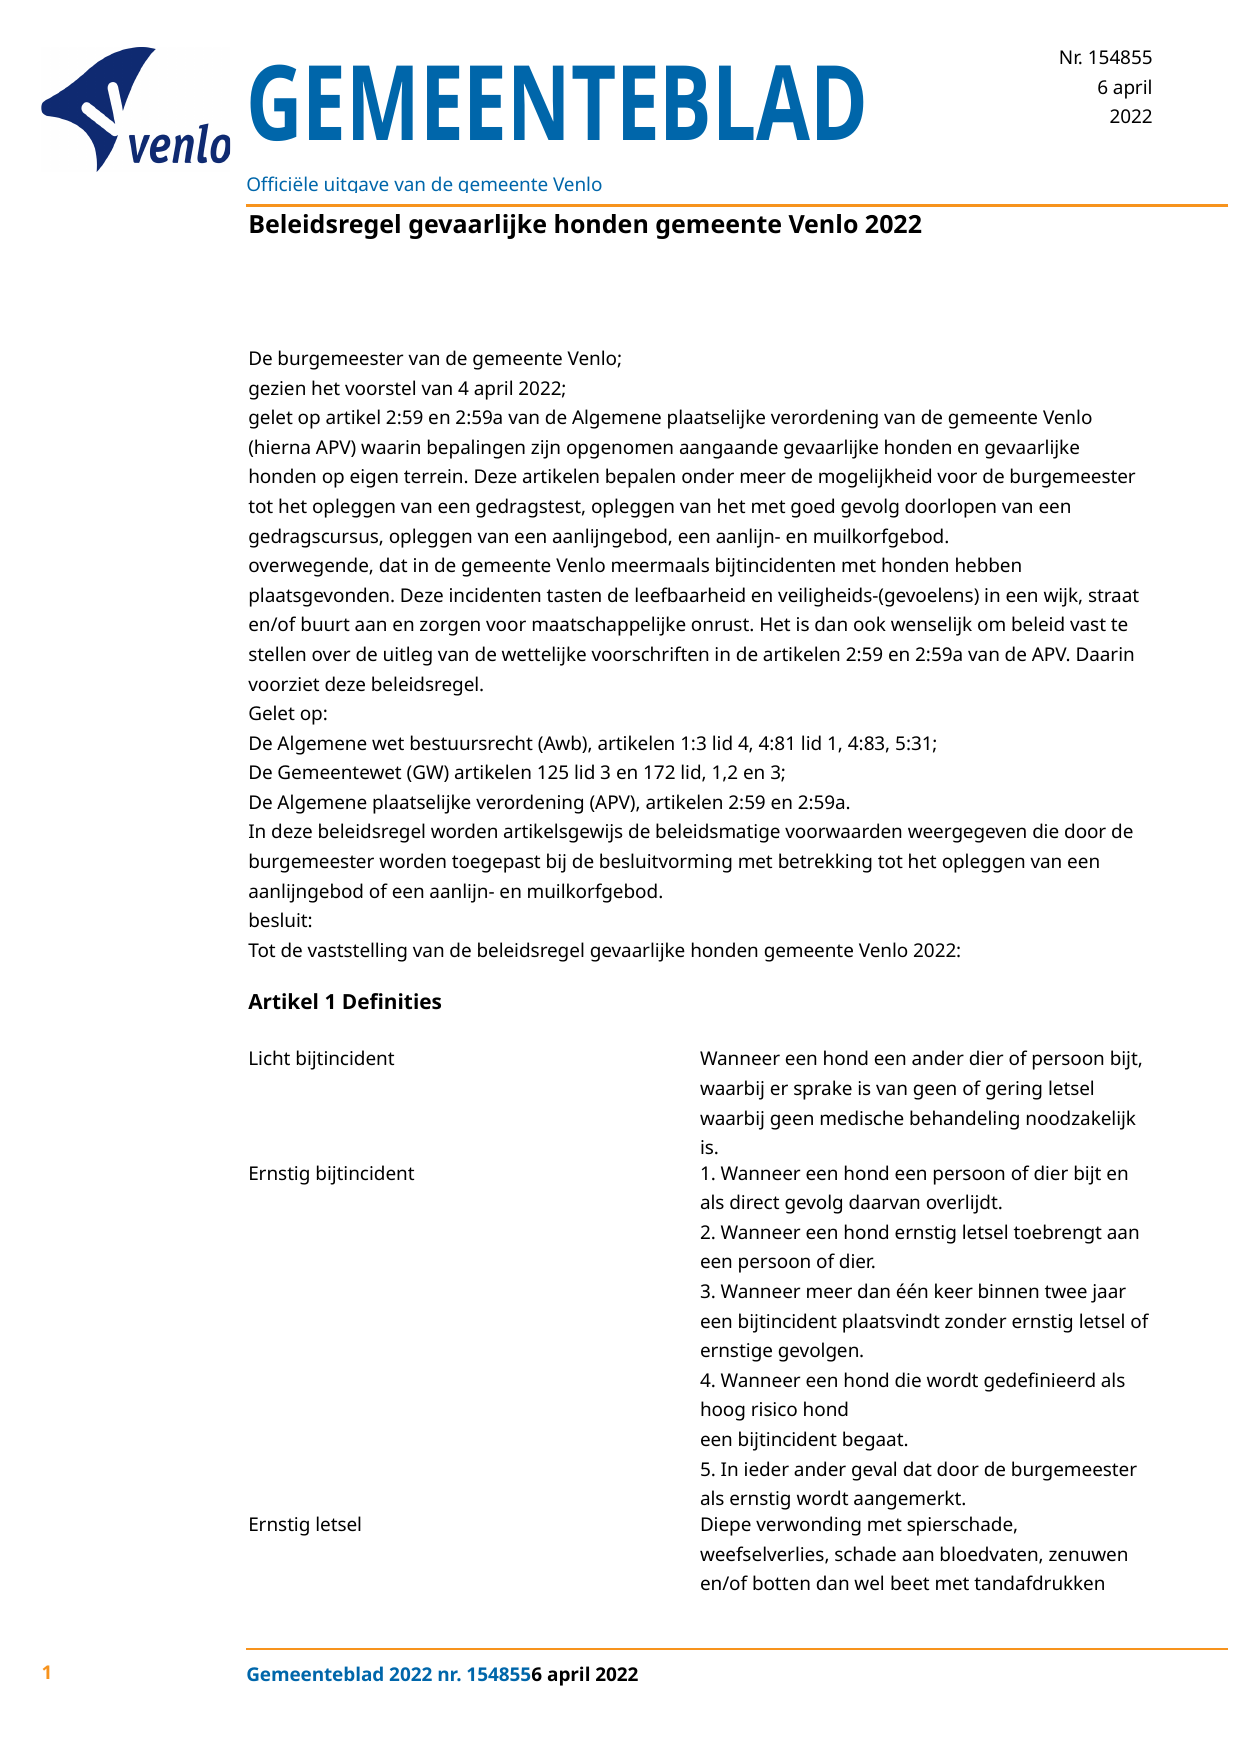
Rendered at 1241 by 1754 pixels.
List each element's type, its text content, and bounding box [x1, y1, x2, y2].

table_header Licht bijtincident [248, 1046, 700, 1160]
text Tot de vaststelling van de beleidsregel gevaarlijke honden gemeente Venlo 2022: [248, 937, 1152, 963]
text De Gemeentewet (GW) artikelen 125 lid 3 en 172 lid, 1,2 en 3; [248, 759, 1152, 785]
text Gelet op: [248, 700, 1152, 726]
text De burgemeester van de gemeente Venlo; [248, 345, 1152, 371]
text De Algemene wet bestuursrecht (Awb), artikelen 1:3 lid 4, 4:81 lid 1, 4:83, 5:31; [248, 730, 1152, 756]
text Artikel 1 Definities [248, 987, 1152, 1016]
table_header Wanneer een hond een ander dier of persoon bijt, waarbij er sprake is van geen of gering letsel waarbij geen medische behandeling noodzakelijk is. [700, 1046, 1152, 1160]
table_cell 1. Wanneer een hond een persoon of dier bijt en als direct gevolg daarvan overlijdt. 2. Wanneer een hond ernstig letsel toebrengt aan een persoon of dier. 3. Wanneer meer dan één keer binnen twee jaar een bijtincident plaatsvindt zonder ernstig letsel of ernstige gevolgen. 4. Wanneer een hond die wordt gedefinieerd als hoog risico hond een bijtincident begaat. 5. In ieder ander geval dat door de burgemeester als ernstig wordt aangemerkt. [700, 1160, 1152, 1511]
table_cell Ernstig letsel [248, 1511, 700, 1596]
table_cell Diepe verwonding met spierschade, weefselverlies, schade aan bloedvaten, zenuwen en/of botten dan wel beet met tandafdrukken [700, 1511, 1152, 1596]
text gelet op artikel 2:59 en 2:59a van de Algemene plaatselijke verordening van de gemeente Venlo (hierna APV) waarin bepalingen zijn opgenomen aangaande gevaarlijke honden en gevaarlijke honden op eigen terrein. Deze artikelen bepalen onder meer de mogelijkheid voor de burgemeester tot het opleggen van een gedragstest, opleggen van het met goed gevolg doorlopen van een gedragscursus, opleggen van een aanlijngebod, een aanlijn- en muilkorfgebod. [248, 404, 1152, 548]
text overwegende, dat in de gemeente Venlo meermaals bijtincidenten met honden hebben plaatsgevonden. Deze incidenten tasten de leefbaarheid en veiligheids-(gevoelens) in een wijk, straat en/of buurt aan en zorgen voor maatschappelijke onrust. Het is dan ook wenselijk om beleid vast te stellen over de uitleg van de wettelijke voorschriften in de artikelen 2:59 en 2:59a van de APV. Daarin voorziet deze beleidsregel. [248, 552, 1152, 696]
text besluit: [248, 907, 1152, 933]
text gezien het voorstel van 4 april 2022; [248, 375, 1152, 401]
picture [41, 47, 231, 172]
table_cell Ernstig bijtincident [248, 1160, 700, 1511]
text In deze beleidsregel worden artikelsgewijs de beleidsmatige voorwaarden weergegeven die door de burgemeester worden toegepast bij de besluitvorming met betrekking tot het opleggen van een aanlijngebod of een aanlijn- en muilkorfgebod. [248, 819, 1152, 903]
text Beleidsregel gevaarlijke honden gemeente Venlo 2022 [248, 207, 1152, 241]
text De Algemene plaatselijke verordening (APV), artikelen 2:59 en 2:59a. [248, 789, 1152, 815]
